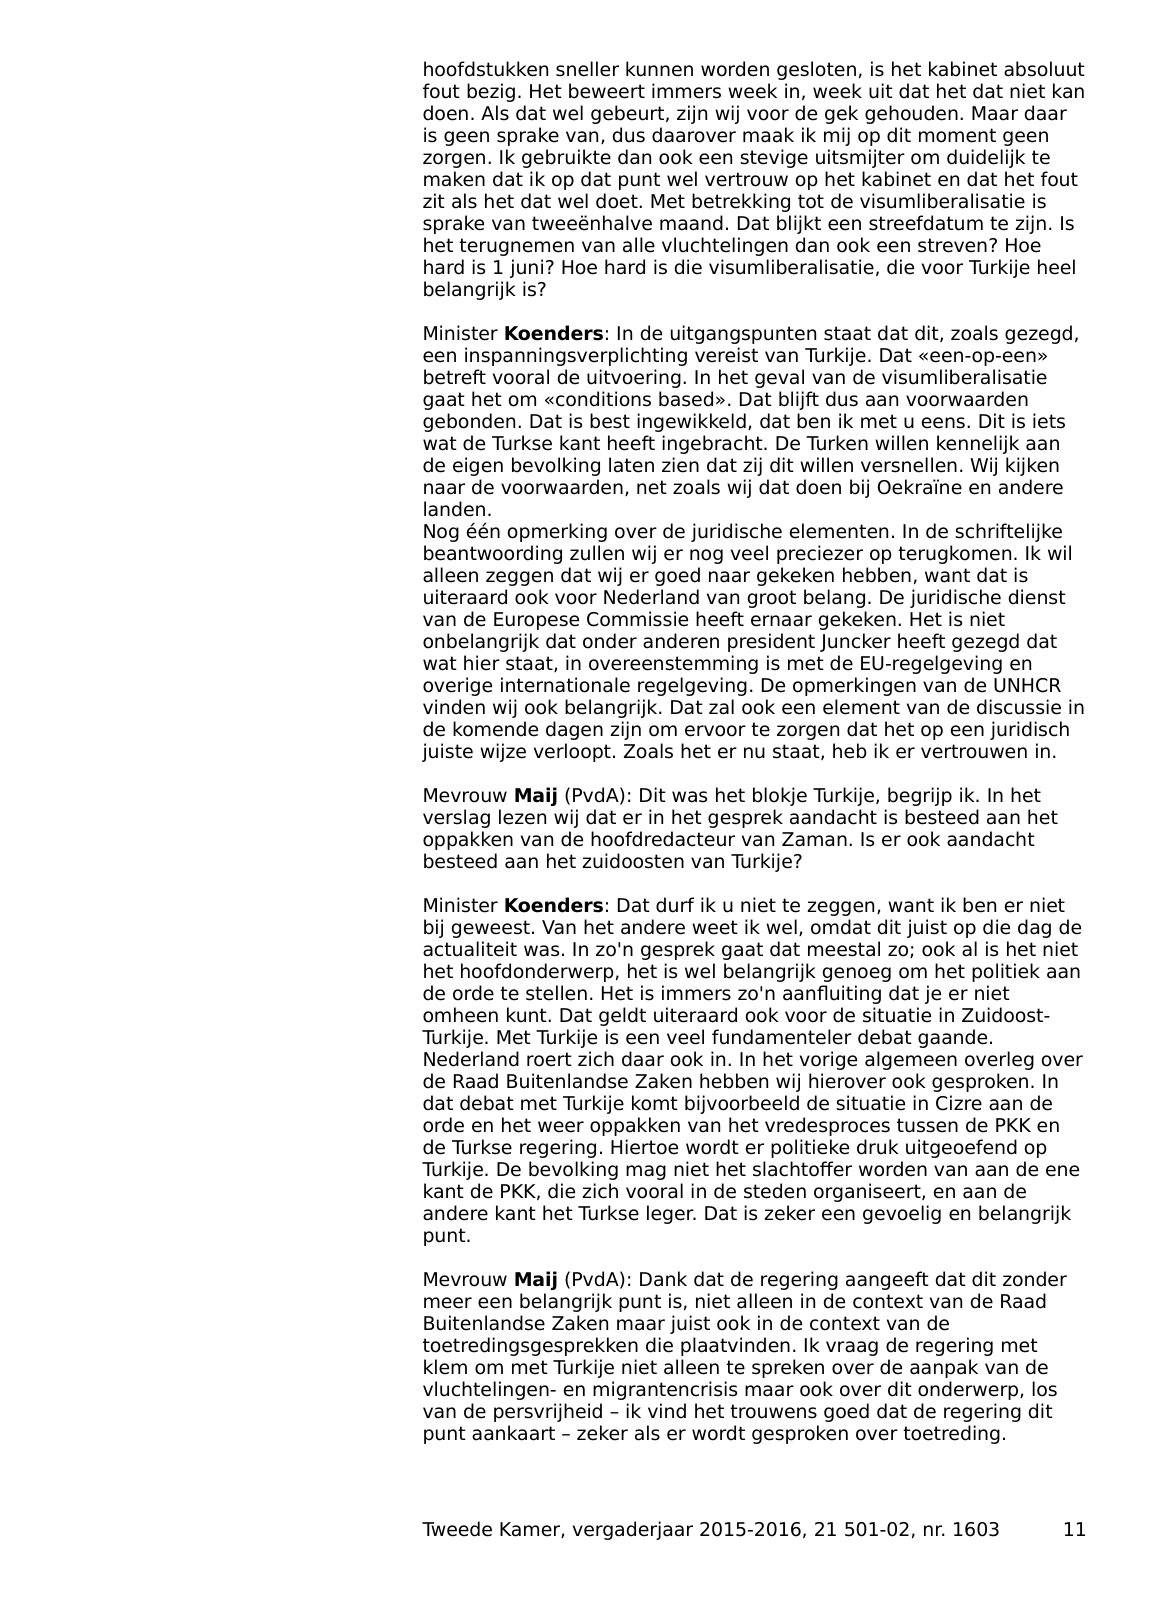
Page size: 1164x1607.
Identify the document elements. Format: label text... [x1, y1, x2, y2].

text Minister Koenders: Dat durf ik u niet te zeggen, want ik ben er niet bij geweest. Van het andere weet ik wel, omdat dit juist op die dag de actualiteit was. In zo'n gesprek gaat dat meestal zo; ook al is het niet het hoofdonderwerp, het is wel belangrijk genoeg om het politiek aan de orde te stellen. Het is immers zo'n aanfluiting dat je er niet omheen kunt. Dat geldt uiteraard ook voor de situatie in Zuidoost-Turkije. Met Turkije is een veel fundamenteler debat gaande. Nederland roert zich daar ook in. In het vorige algemeen overleg over de Raad Buitenlandse Zaken hebben wij hierover ook gesproken. In dat debat met Turkije komt bijvoorbeeld de situatie in Cizre aan de orde en het weer oppakken van het vredesproces tussen de PKK en de Turkse regering. Hiertoe wordt er politieke druk uitgeoefend op Turkije. De bevolking mag niet het slachtoffer worden van aan de ene kant de PKK, die zich vooral in de steden organiseert, en aan de andere kant het Turkse leger. Dat is zeker een gevoelig en belangrijk punt. [422, 895, 1087, 1247]
text Mevrouw Maij (PvdA): Dit was het blokje Turkije, begrijp ik. In het verslag lezen wij dat er in het gesprek aandacht is besteed aan het oppakken van de hoofdredacteur van Zaman. Is er ook aandacht besteed aan het zuidoosten van Turkije? [422, 785, 1087, 873]
text Nog één opmerking over de juridische elementen. In de schriftelijke beantwoording zullen wij er nog veel preciezer op terugkomen. Ik wil alleen zeggen dat wij er goed naar gekeken hebben, want dat is uiteraard ook voor Nederland van groot belang. De juridische dienst van de Europese Commissie heeft ernaar gekeken. Het is niet onbelangrijk dat onder anderen president Juncker heeft gezegd dat wat hier staat, in overeenstemming is met de EU-regelgeving en overige internationale regelgeving. De opmerkingen van de UNHCR vinden wij ook belangrijk. Dat zal ook een element van de discussie in de komende dagen zijn om ervoor te zorgen dat het op een juridisch juiste wijze verloopt. Zoals het er nu staat, heb ik er vertrouwen in. [422, 521, 1087, 763]
text Mevrouw Maij (PvdA): Dank dat de regering aangeeft dat dit zonder meer een belangrijk punt is, niet alleen in de context van de Raad Buitenlandse Zaken maar juist ook in de context van de toetredingsgesprekken die plaatvinden. Ik vraag de regering met klem om met Turkije niet alleen te spreken over de aanpak van de vluchtelingen- en migrantencrisis maar ook over dit onderwerp, los van de persvrijheid – ik vind het trouwens goed dat de regering dit punt aankaart – zeker als er wordt gesproken over toetreding. [422, 1269, 1087, 1444]
text Minister Koenders: In de uitgangspunten staat dat dit, zoals gezegd, een inspanningsverplichting vereist van Turkije. Dat «een-op-een» betreft vooral de uitvoering. In het geval van de visumliberalisatie gaat het om «conditions based». Dat blijft dus aan voorwaarden gebonden. Dat is best ingewikkeld, dat ben ik met u eens. Dit is iets wat de Turkse kant heeft ingebracht. De Turken willen kennelijk aan de eigen bevolking laten zien dat zij dit willen versnellen. Wij kijken naar de voorwaarden, net zoals wij dat doen bij Oekraïne en andere landen. [422, 323, 1087, 521]
text hoofdstukken sneller kunnen worden gesloten, is het kabinet absoluut fout bezig. Het beweert immers week in, week uit dat het dat niet kan doen. Als dat wel gebeurt, zijn wij voor de gek gehouden. Maar daar is geen sprake van, dus daarover maak ik mij op dit moment geen zorgen. Ik gebruikte dan ook een stevige uitsmijter om duidelijk te maken dat ik op dat punt wel vertrouw op het kabinet en dat het fout zit als het dat wel doet. Met betrekking tot de visumliberalisatie is sprake van tweeënhalve maand. Dat blijkt een streefdatum te zijn. Is het terugnemen van alle vluchtelingen dan ook een streven? Hoe hard is 1 juni? Hoe hard is die visumliberalisatie, die voor Turkije heel belangrijk is? [422, 59, 1087, 301]
